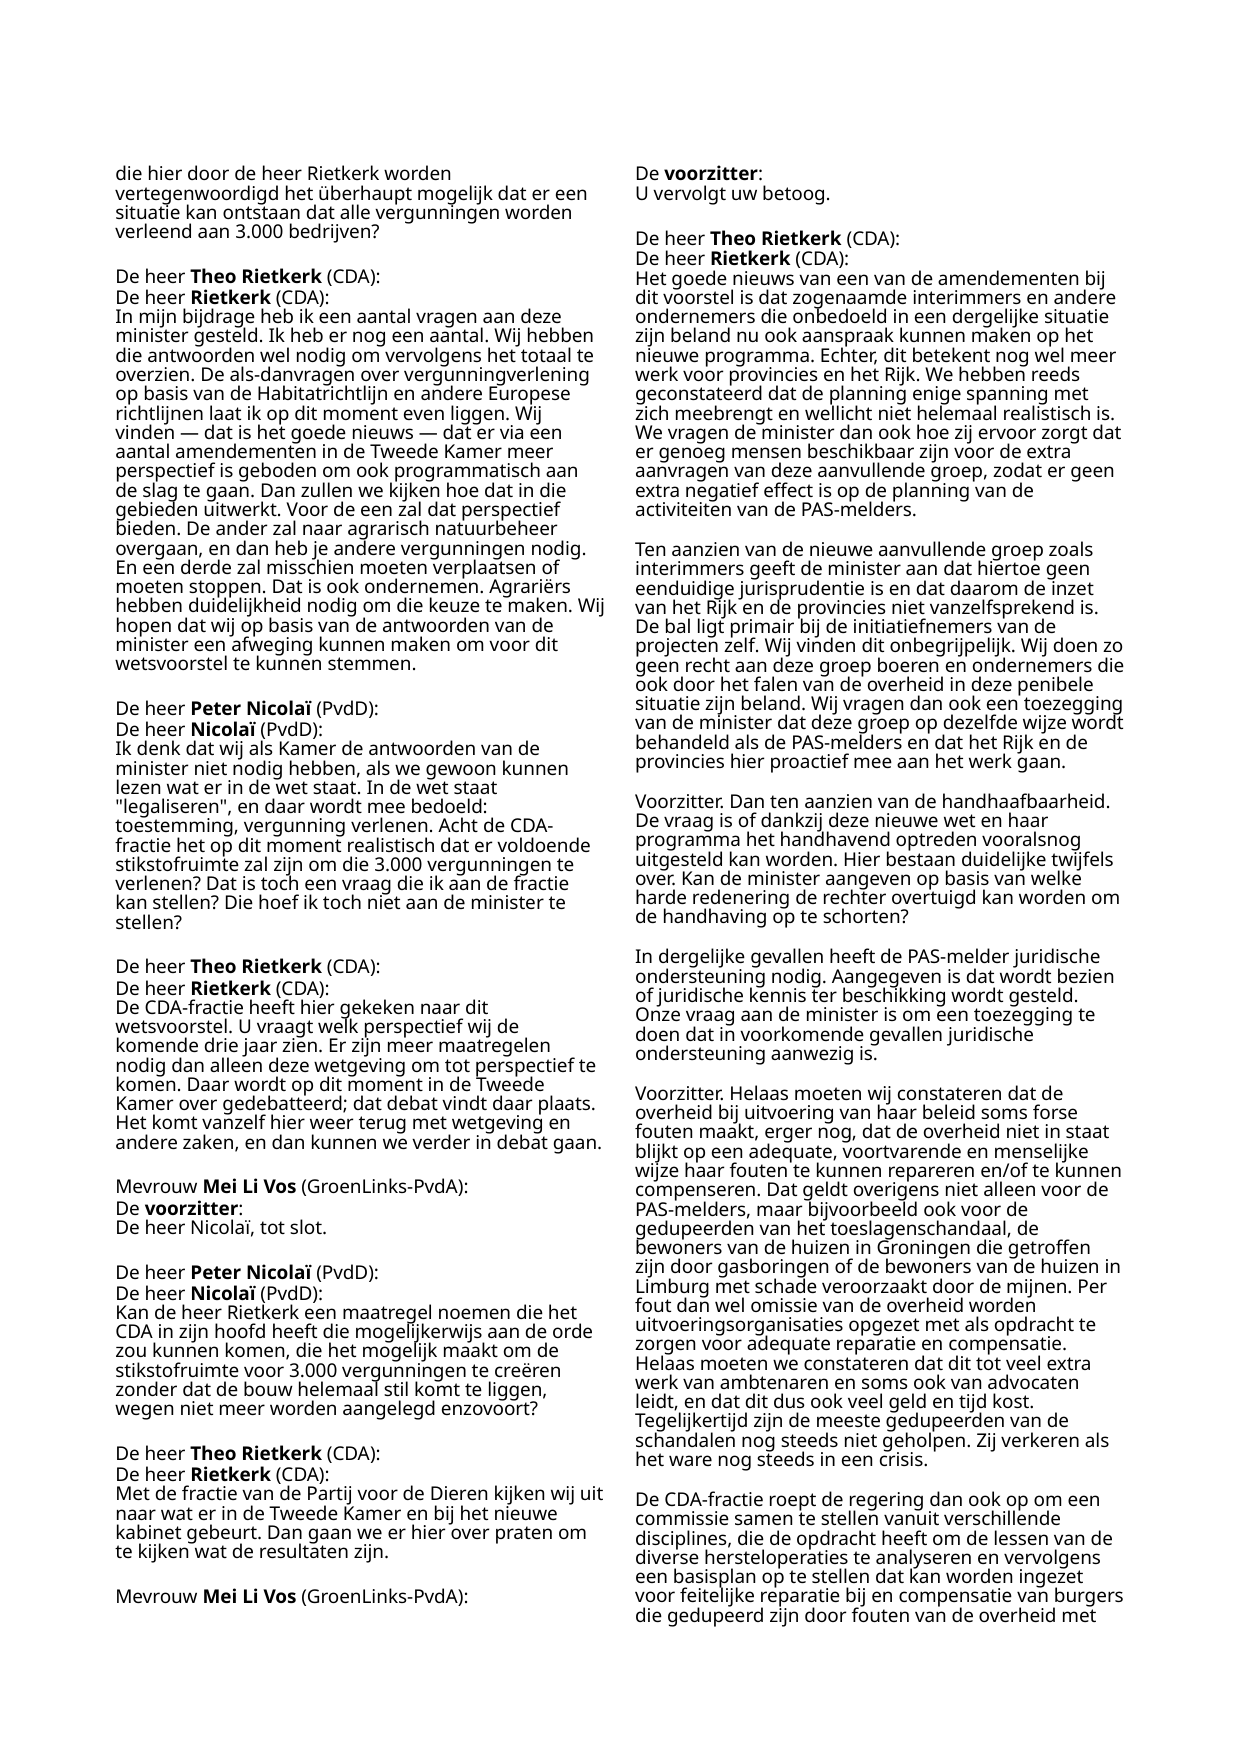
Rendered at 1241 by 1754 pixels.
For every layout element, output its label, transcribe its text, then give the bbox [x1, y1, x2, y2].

text De voorzitter: [115, 1199, 605, 1219]
text De heer Peter Nicolaï (PvdD): [115, 695, 605, 721]
text De heer Rietkerk (CDA): [635, 250, 1125, 270]
text Het goede nieuws van een van de amendementen bij dit voorstel is dat zogenaamde interimmers en andere ondernemers die onbedoeld in een dergelijke situatie zijn beland nu ook aanspraak kunnen maken op het nieuwe programma. Echter, dit betekent nog wel meer werk voor provincies en het Rijk. We hebben reeds geconstateerd dat de planning enige spanning met zich meebrengt en wellicht niet helemaal realistisch is. We vragen de minister dan ook hoe zij ervoor zorgt dat er genoeg mensen beschikbaar zijn voor de extra aanvragen van deze aanvullende groep, zodat er geen extra negatief effect is op de planning van de activiteiten van de PAS-melders. [635, 270, 1125, 520]
text U vervolgt uw betoog. [635, 184, 1125, 204]
text Voorzitter. Helaas moeten wij constateren dat de overheid bij uitvoering van haar beleid soms forse fouten maakt, erger nog, dat de overheid niet in staat blijkt op een adequate, voortvarende en menselijke wijze haar fouten te kunnen repareren en/of te kunnen compenseren. Dat geldt overigens niet alleen voor de PAS-melders, maar bijvoorbeeld ook voor de gedupeerden van het toeslagenschandaal, de bewoners van de huizen in Groningen die getroffen zijn door gasboringen of de bewoners van de huizen in Limburg met schade veroorzaakt door de mijnen. Per fout dan wel omissie van de overheid worden uitvoeringsorganisaties opgezet met als opdracht te zorgen voor adequate reparatie en compensatie. Helaas moeten we constateren dat dit tot veel extra werk van ambtenaren en soms ook van advocaten leidt, en dat dit dus ook veel geld en tijd kost. Tegelijkertijd zijn de meeste gedupeerden van de schandalen nog steeds niet geholpen. Zij verkeren als het ware nog steeds in een crisis. [635, 1085, 1125, 1470]
text De CDA-fractie heeft hier gekeken naar dit wetsvoorstel. U vraagt welk perspectief wij de komende drie jaar zien. Er zijn meer maatregelen nodig dan alleen deze wetgeving om tot perspectief te komen. Daar wordt op dit moment in de Tweede Kamer over gedebatteerd; dat debat vindt daar plaats. Het komt vanzelf hier weer terug met wetgeving en andere zaken, en dan kunnen we verder in debat gaan. [115, 999, 605, 1153]
text die hier door de heer Rietkerk worden vertegenwoordigd het überhaupt mogelijk dat er een situatie kan ontstaan dat alle vergunningen worden verleend aan 3.000 bedrijven? [115, 165, 605, 242]
text Ik denk dat wij als Kamer de antwoorden van de minister niet nodig hebben, als we gewoon kunnen lezen wat er in de wet staat. In de wet staat "legaliseren", en daar wordt mee bedoeld: toestemming, vergunning verlenen. Acht de CDA-fractie het op dit moment realistisch dat er voldoende stikstofruimte zal zijn om die 3.000 vergunningen te verlenen? Dat is toch een vraag die ik aan de fractie kan stellen? Die hoef ik toch niet aan de minister te stellen? [115, 740, 605, 933]
text Mevrouw Mei Li Vos (GroenLinks-PvdA): [115, 1583, 605, 1609]
text De heer Theo Rietkerk (CDA): [115, 954, 605, 979]
text De heer Nicolaï (PvdD): [115, 1284, 605, 1304]
text De heer Nicolaï, tot slot. [115, 1219, 605, 1238]
text De heer Theo Rietkerk (CDA): [115, 263, 605, 289]
text De heer Theo Rietkerk (CDA): [635, 225, 1125, 250]
text De heer Nicolaï (PvdD): [115, 721, 605, 740]
text De CDA-fractie roept de regering dan ook op om een commissie samen te stellen vanuit verschillende disciplines, die de opdracht heeft om de lessen van de diverse hersteloperaties te analyseren en vervolgens een basisplan op te stellen dat kan worden ingezet voor feitelijke reparatie bij en compensatie van burgers die gedupeerd zijn door fouten van de overheid met [635, 1491, 1125, 1626]
text Met de fractie van de Partij voor de Dieren kijken wij uit naar wat er in de Tweede Kamer en bij het nieuwe kabinet gebeurt. Dan gaan we er hier over praten om te kijken wat de resultaten zijn. [115, 1485, 605, 1562]
text De heer Theo Rietkerk (CDA): [115, 1440, 605, 1466]
text De heer Rietkerk (CDA): [115, 289, 605, 308]
text Ten aanzien van de nieuwe aanvullende groep zoals interimmers geeft de minister aan dat hiertoe geen eenduidige jurisprudentie is en dat daarom de inzet van het Rijk en de provincies niet vanzelfsprekend is. De bal ligt primair bij de initiatiefnemers van de projecten zelf. Wij vinden dit onbegrijpelijk. Wij doen zo geen recht aan deze groep boeren en ondernemers die ook door het falen van de overheid in deze penibele situatie zijn beland. Wij vragen dan ook een toezegging van de minister dat deze groep op dezelfde wijze wordt behandeld als de PAS-melders en dat het Rijk en de provincies hier proactief mee aan het werk gaan. [635, 541, 1125, 772]
text In dergelijke gevallen heeft de PAS-melder juridische ondersteuning nodig. Aangegeven is dat wordt bezien of juridische kennis ter beschikking wordt gesteld. Onze vraag aan de minister is om een toezegging te doen dat in voorkomende gevallen juridische ondersteuning aanwezig is. [635, 948, 1125, 1064]
text In mijn bijdrage heb ik een aantal vragen aan deze minister gesteld. Ik heb er nog een aantal. Wij hebben die antwoorden wel nodig om vervolgens het totaal te overzien. De als-danvragen over vergunningverlening op basis van de Habitatrichtlijn en andere Europese richtlijnen laat ik op dit moment even liggen. Wij vinden — dat is het goede nieuws — dat er via een aantal amendementen in de Tweede Kamer meer perspectief is geboden om ook programmatisch aan de slag te gaan. Dan zullen we kijken hoe dat in die gebieden uitwerkt. Voor de een zal dat perspectief bieden. De ander zal naar agrarisch natuurbeheer overgaan, en dan heb je andere vergunningen nodig. En een derde zal misschien moeten verplaatsen of moeten stoppen. Dat is ook ondernemen. Agrariërs hebben duidelijkheid nodig om die keuze te maken. Wij hopen dat wij op basis van de antwoorden van de minister een afweging kunnen maken om voor dit wetsvoorstel te kunnen stemmen. [115, 308, 605, 674]
text Voorzitter. Dan ten aanzien van de handhaafbaarheid. De vraag is of dankzij deze nieuwe wet en haar programma het handhavend optreden vooralsnog uitgesteld kan worden. Hier bestaan duidelijke twijfels over. Kan de minister aangeven op basis van welke harde redenering de rechter overtuigd kan worden om de handhaving op te schorten? [635, 793, 1125, 928]
text De heer Rietkerk (CDA): [115, 979, 605, 999]
text Mevrouw Mei Li Vos (GroenLinks-PvdA): [115, 1174, 605, 1199]
text De heer Peter Nicolaï (PvdD): [115, 1259, 605, 1284]
text De heer Rietkerk (CDA): [115, 1466, 605, 1485]
text De voorzitter: [635, 165, 1125, 184]
text Kan de heer Rietkerk een maatregel noemen die het CDA in zijn hoofd heeft die mogelijkerwijs aan de orde zou kunnen komen, die het mogelijk maakt om de stikstofruimte voor 3.000 vergunningen te creëren zonder dat de bouw helemaal stil komt te liggen, wegen niet meer worden aangelegd enzovoort? [115, 1304, 605, 1419]
